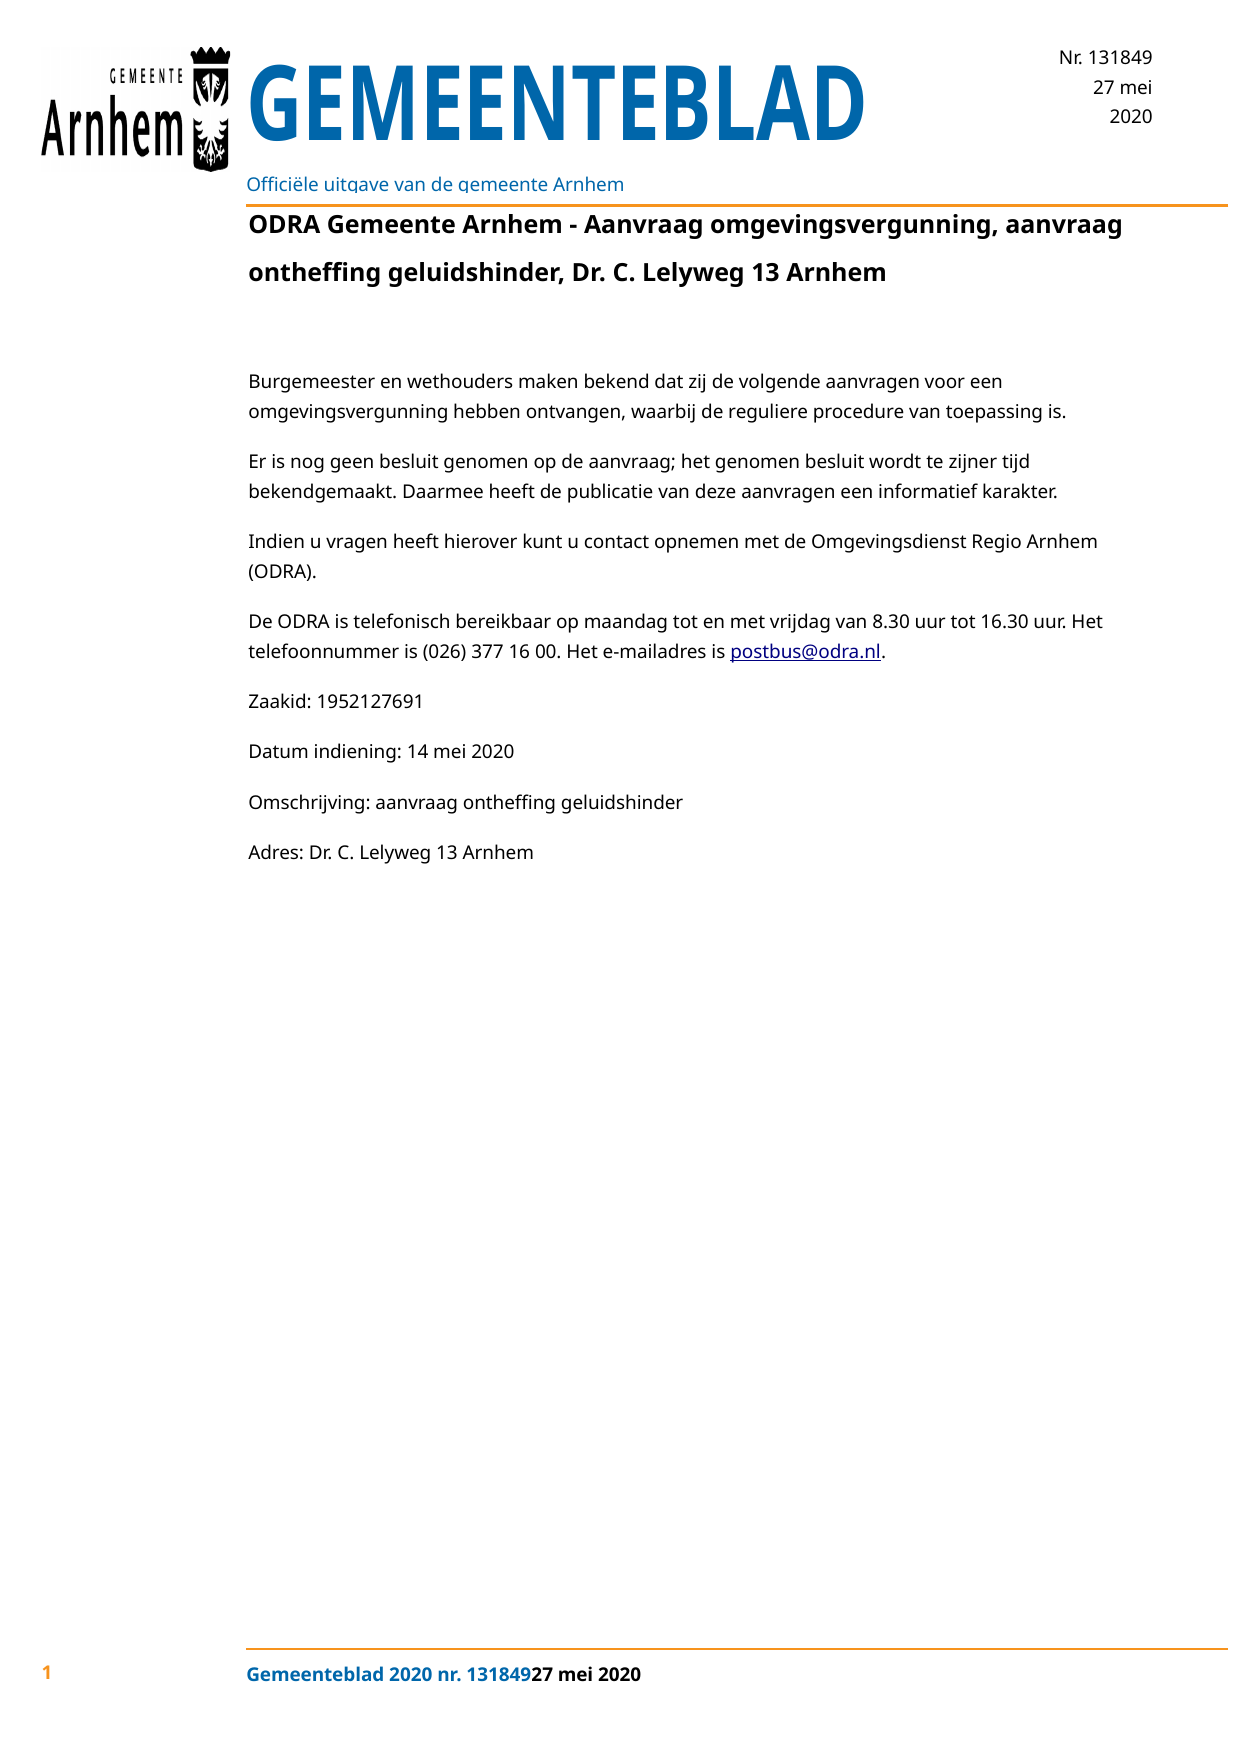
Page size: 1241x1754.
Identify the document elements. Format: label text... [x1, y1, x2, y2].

text ODRA Gemeente Arnhem - Aanvraag omgevingsvergunning, aanvraag ontheffing geluidshinder, Dr. C. Lelyweg 13 Arnhem [248, 207, 1152, 288]
text Adres: Dr. C. Lelyweg 13 Arnhem [248, 839, 1152, 865]
text Burgemeester en wethouders maken bekend dat zij de volgende aanvragen voor een omgevingsvergunning hebben ontvangen, waarbij de reguliere procedure van toepassing is. [248, 368, 1152, 424]
text Omschrijving: aanvraag ontheffing geluidshinder [248, 789, 1152, 815]
picture [41, 47, 231, 172]
text Zaakid: 1952127691 [248, 688, 1152, 714]
text De ODRA is telefonisch bereikbaar op maandag tot en met vrijdag van 8.30 uur tot 16.30 uur. Het telefoonnummer is (026) 377 16 00. Het e-mailadres is postbus@odra.nl. [248, 608, 1152, 664]
text Indien u vragen heeft hierover kunt u contact opnemen met de Omgevingsdienst Regio Arnhem (ODRA). [248, 528, 1152, 584]
text Datum indiening: 14 mei 2020 [248, 739, 1152, 764]
text Er is nog geen besluit genomen op de aanvraag; het genomen besluit wordt te zijner tijd bekendgemaakt. Daarmee heeft de publicatie van deze aanvragen een informatief karakter. [248, 448, 1152, 504]
